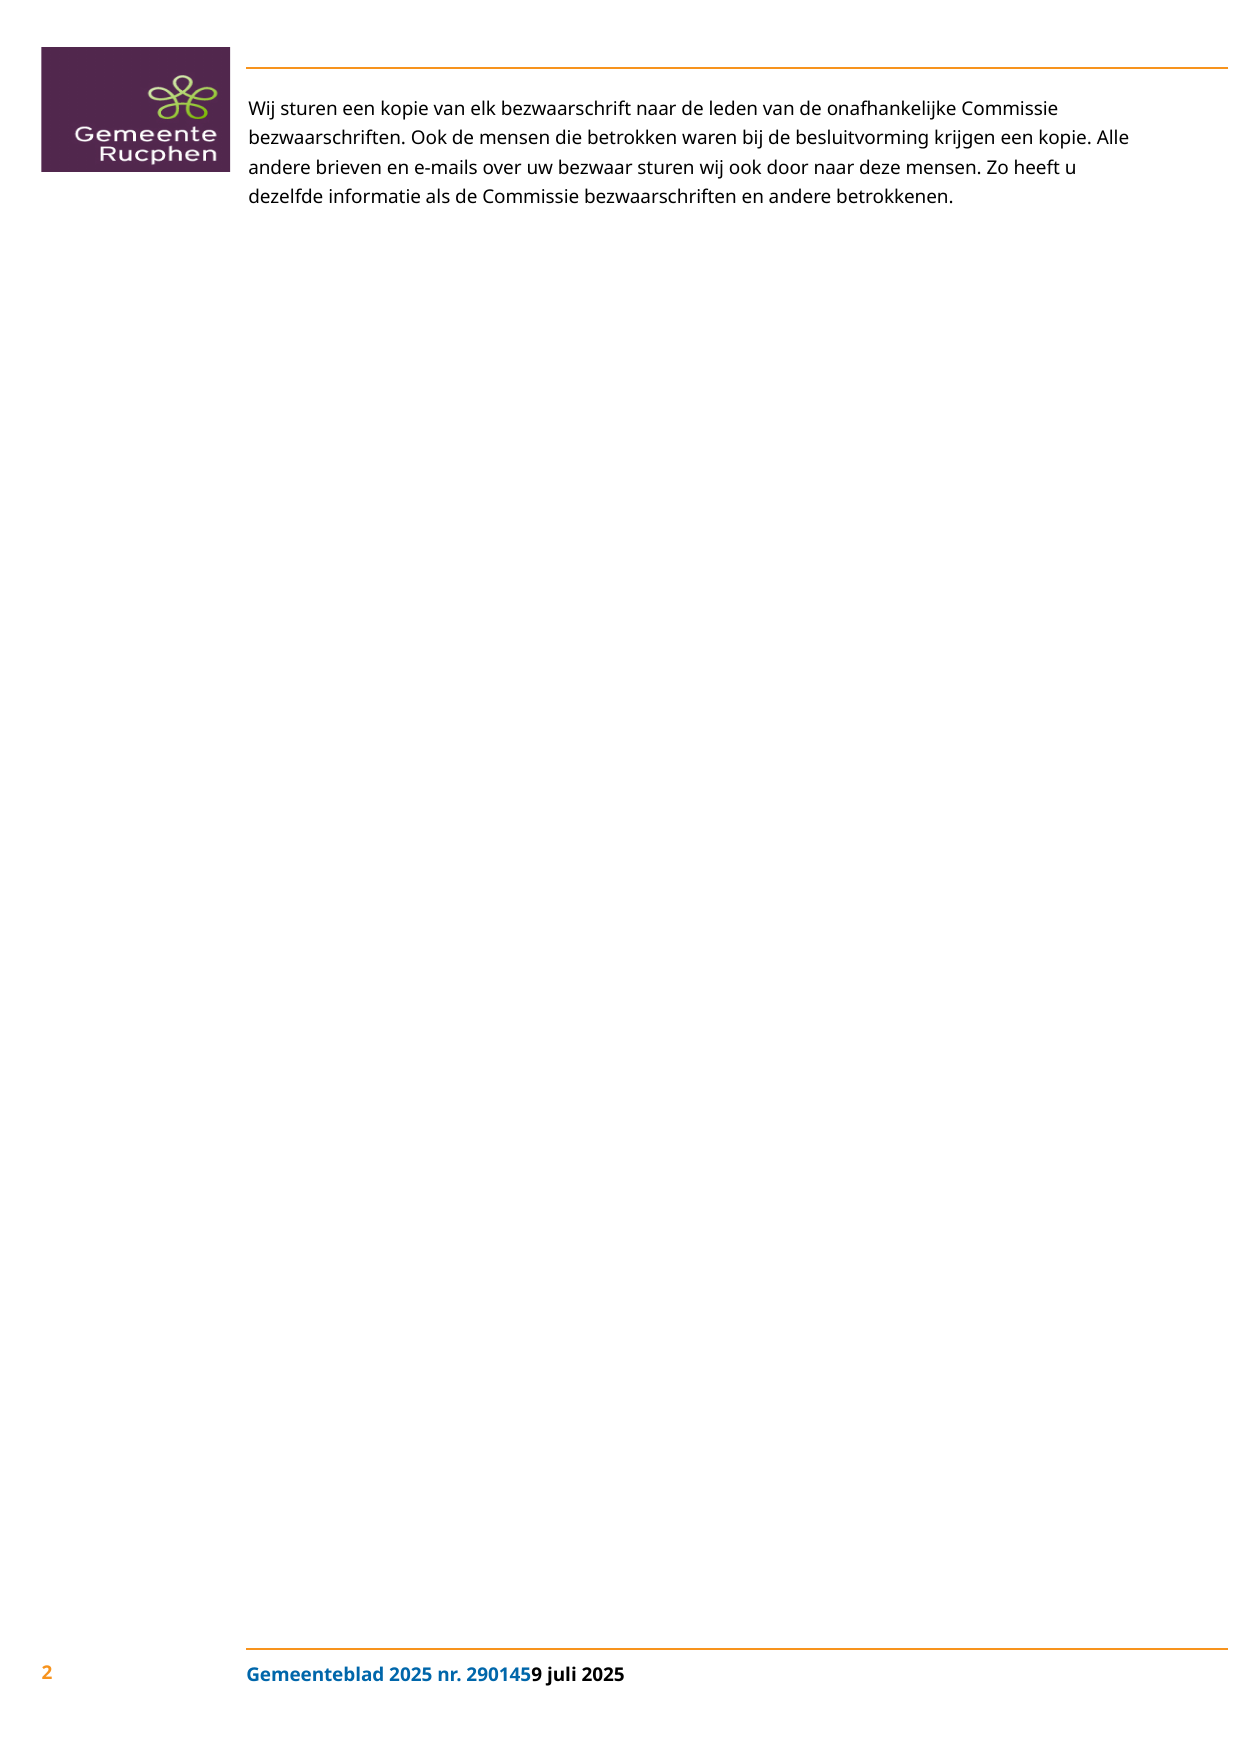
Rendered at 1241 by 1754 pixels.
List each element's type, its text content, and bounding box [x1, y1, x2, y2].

text Wij sturen een kopie van elk bezwaarschrift naar de leden van de onafhankelijke Commissie bezwaarschriften. Ook de mensen die betrokken waren bij de besluitvorming krijgen een kopie. Alle andere brieven en e-mails over uw bezwaar sturen wij ook door naar deze mensen. Zo heeft u dezelfde informatie als de Commissie bezwaarschriften en andere betrokkenen. [248, 95, 1152, 209]
picture [41, 47, 231, 172]
